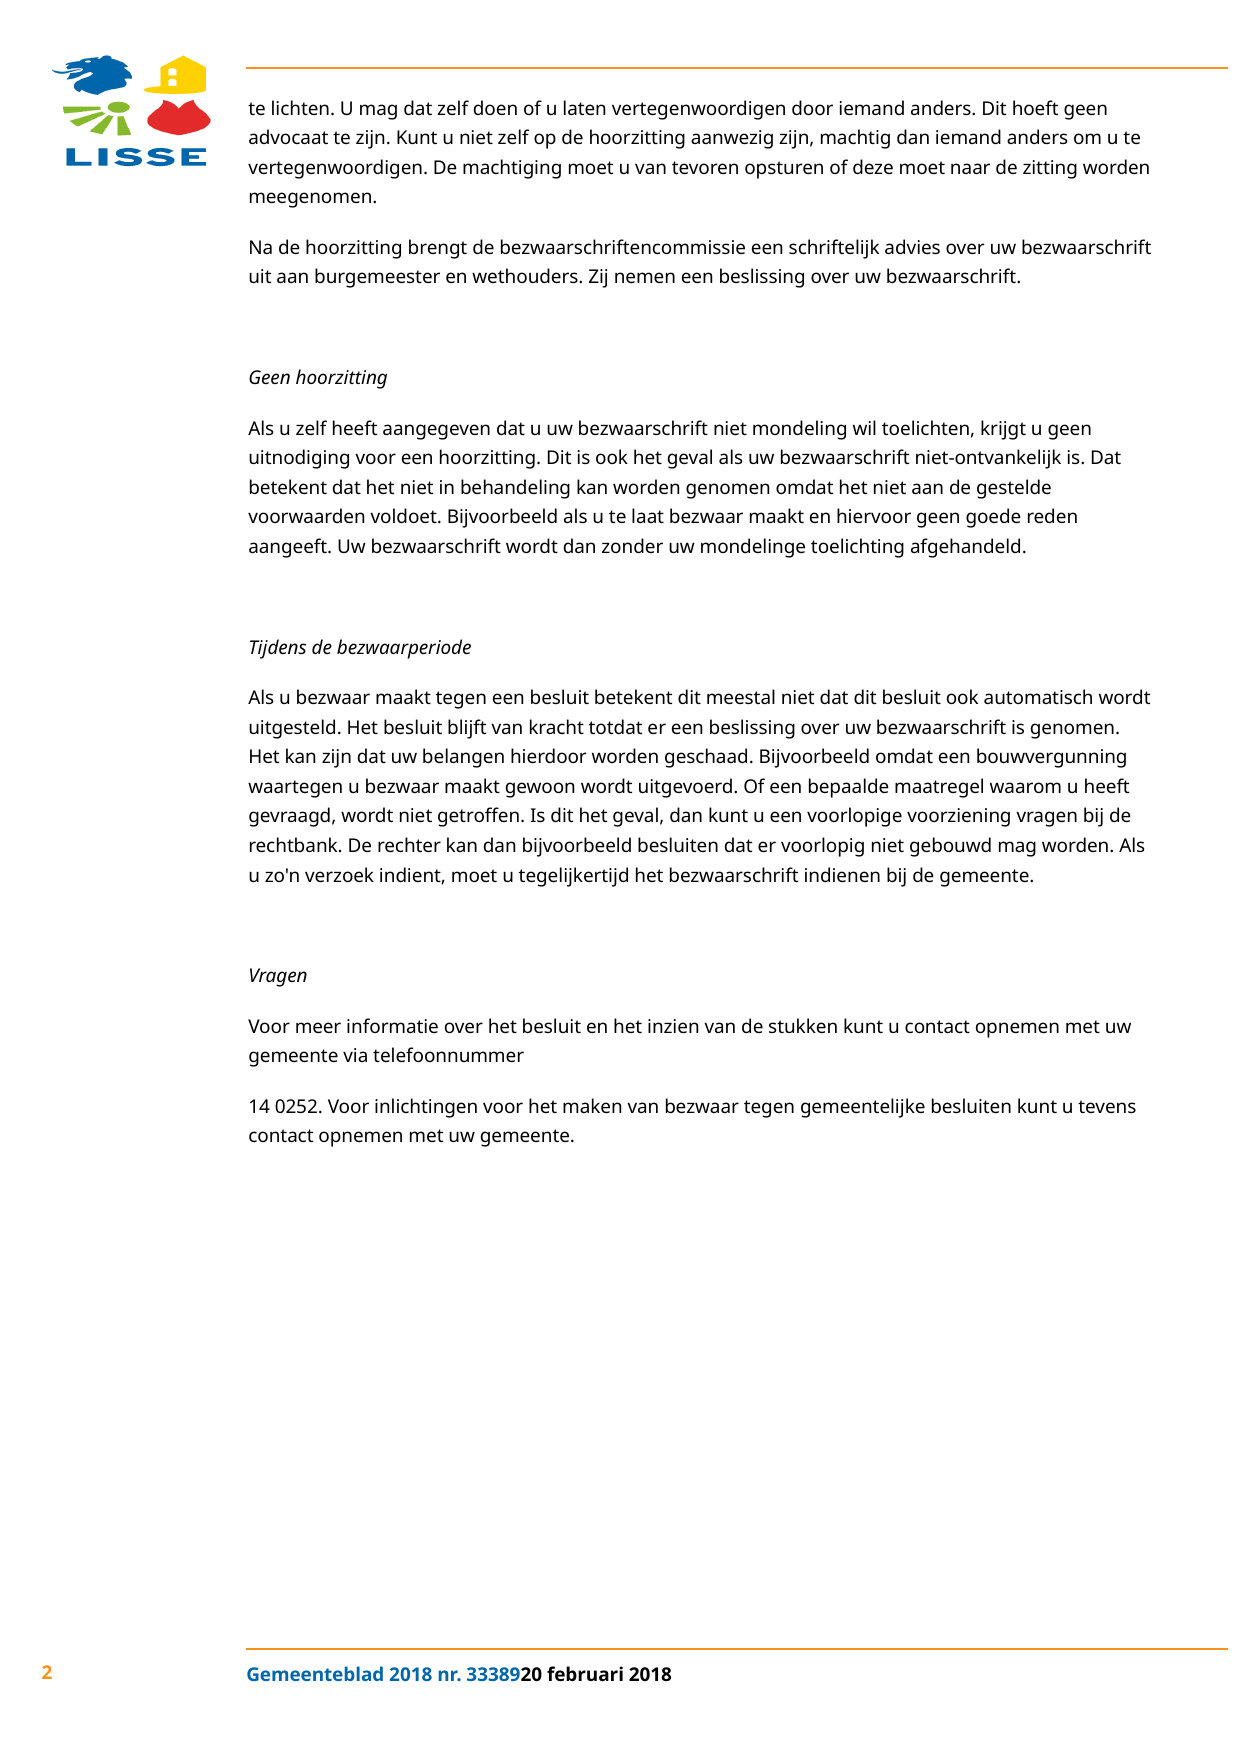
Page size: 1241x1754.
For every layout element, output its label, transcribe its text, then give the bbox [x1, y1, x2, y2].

text Tijdens de bezwaarperiode [248, 634, 1152, 660]
text Geen hoorzitting [248, 364, 1152, 390]
text 14 0252. Voor inlichtingen voor het maken van bezwaar tegen gemeentelijke besluiten kunt u tevens contact opnemen met uw gemeente. [248, 1093, 1152, 1148]
text Na de hoorzitting brengt de bezwaarschriftencommissie een schriftelijk advies over uw bezwaarschrift uit aan burgemeester en wethouders. Zij nemen een beslissing over uw bezwaarschrift. [248, 234, 1152, 289]
text Als u zelf heeft aangegeven dat u uw bezwaarschrift niet mondeling wil toelichten, krijgt u geen uitnodiging voor een hoorzitting. Dit is ook het geval als uw bezwaarschrift niet-ontvankelijk is. Dat betekent dat het niet in behandeling kan worden genomen omdat het niet aan de gestelde voorwaarden voldoet. Bijvoorbeeld als u te laat bezwaar maakt en hiervoor geen goede reden aangeeft. Uw bezwaarschrift wordt dan zonder uw mondelinge toelichting afgehandeld. [248, 415, 1152, 559]
picture [41, 47, 231, 172]
text Als u bezwaar maakt tegen een besluit betekent dit meestal niet dat dit besluit ook automatisch wordt uitgesteld. Het besluit blijft van kracht totdat er een beslissing over uw bezwaarschrift is genomen. Het kan zijn dat uw belangen hierdoor worden geschaad. Bijvoorbeeld omdat een bouwvergunning waartegen u bezwaar maakt gewoon wordt uitgevoerd. Of een bepaalde maatregel waarom u heeft gevraagd, wordt niet getroffen. Is dit het geval, dan kunt u een voorlopige voorziening vragen bij de rechtbank. De rechter kan dan bijvoorbeeld besluiten dat er voorlopig niet gebouwd mag worden. Als u zo'n verzoek indient, moet u tegelijkertijd het bezwaarschrift indienen bij de gemeente. [248, 684, 1152, 888]
text Voor meer informatie over het besluit en het inzien van de stukken kunt u contact opnemen met uw gemeente via telefoonnummer [248, 1013, 1152, 1068]
text te lichten. U mag dat zelf doen of u laten vertegenwoordigen door iemand anders. Dit hoeft geen advocaat te zijn. Kunt u niet zelf op de hoorzitting aanwezig zijn, machtig dan iemand anders om u te vertegenwoordigen. De machtiging moet u van tevoren opsturen of deze moet naar de zitting worden meegenomen. [248, 95, 1152, 209]
text Vragen [248, 963, 1152, 988]
